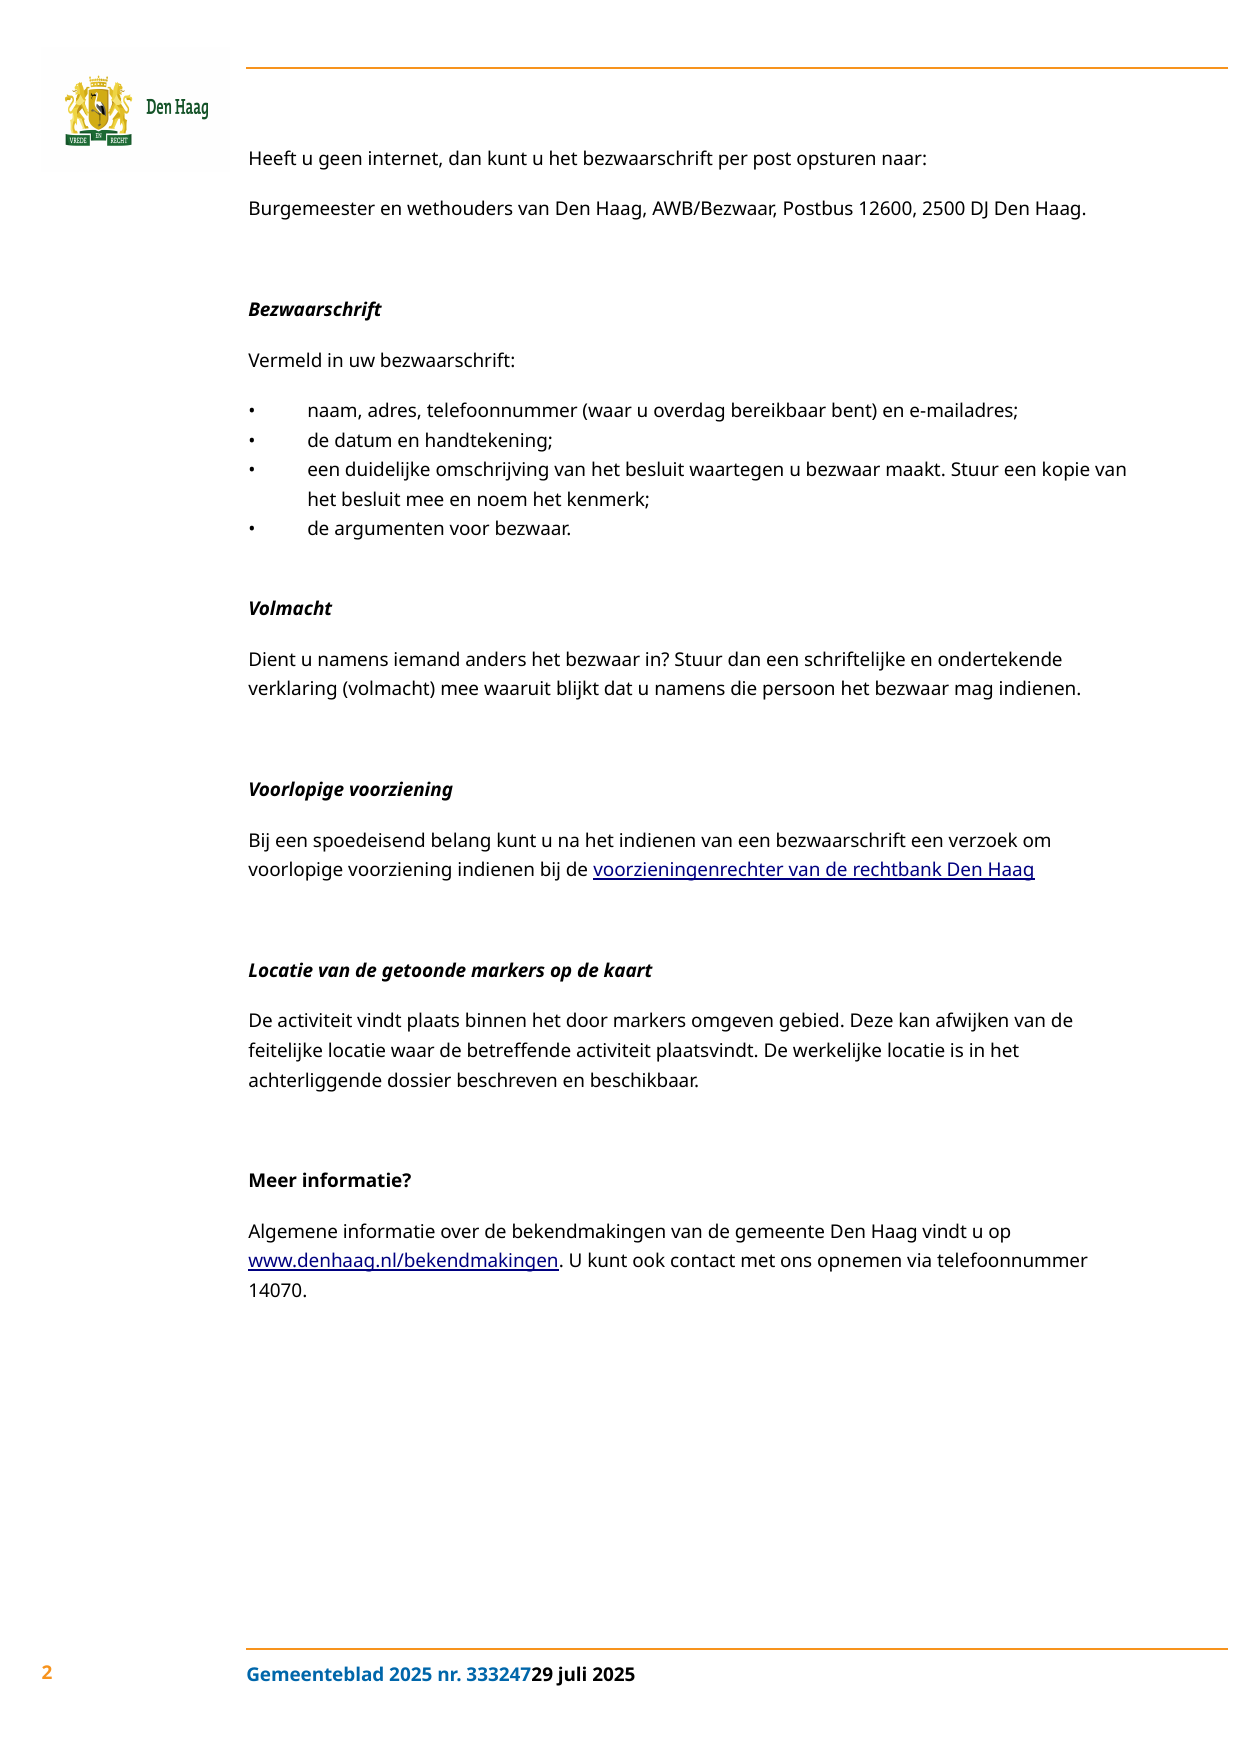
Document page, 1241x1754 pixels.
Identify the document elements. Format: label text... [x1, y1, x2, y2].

text Burgemeester en wethouders van Den Haag, AWB/Bezwaar, Postbus 12600, 2500 DJ Den Haag. [248, 196, 1152, 221]
text Heeft u geen internet, dan kunt u het bezwaarschrift per post opsturen naar: [248, 145, 1152, 171]
text Voorlopige voorziening [248, 776, 1152, 802]
list een duidelijke omschrijving van het besluit waartegen u bezwaar maakt. Stuur een kopie van het besluit mee en noem het kenmerk; [248, 456, 1152, 512]
text Algemene informatie over de bekendmakingen van de gemeente Den Haag vindt u op www.denhaag.nl/bekendmakingen. U kunt ook contact met ons opnemen via telefoonnummer 14070. [248, 1218, 1152, 1303]
text Volmacht [248, 596, 1152, 621]
list de datum en handtekening; [248, 427, 1152, 453]
text Bij een spoedeisend belang kunt u na het indienen van een bezwaarschrift een verzoek om voorlopige voorziening indienen bij de voorzieningenrechter van de rechtbank Den Haag [248, 827, 1152, 882]
text Dient u namens iemand anders het bezwaar in? Stuur dan een schriftelijke en ondertekende verklaring (volmacht) mee waaruit blijkt dat u namens die persoon het bezwaar mag indienen. [248, 646, 1152, 701]
text Locatie van de getoonde markers op de kaart [248, 957, 1152, 983]
text De activiteit vindt plaats binnen het door markers omgeven gebied. Deze kan afwijken van de feitelijke locatie waar de betreffende activiteit plaatsvindt. De werkelijke locatie is in het achterliggende dossier beschreven en beschikbaar. [248, 1008, 1152, 1093]
picture [41, 47, 231, 172]
text Bezwaarschrift [248, 296, 1152, 322]
text Vermeld in uw bezwaarschrift: [248, 347, 1152, 373]
text Meer informatie? [248, 1168, 1152, 1193]
list naam, adres, telefoonnummer (waar u overdag bereikbaar bent) en e-mailadres; [248, 397, 1152, 423]
list de argumenten voor bezwaar. [248, 516, 1152, 541]
